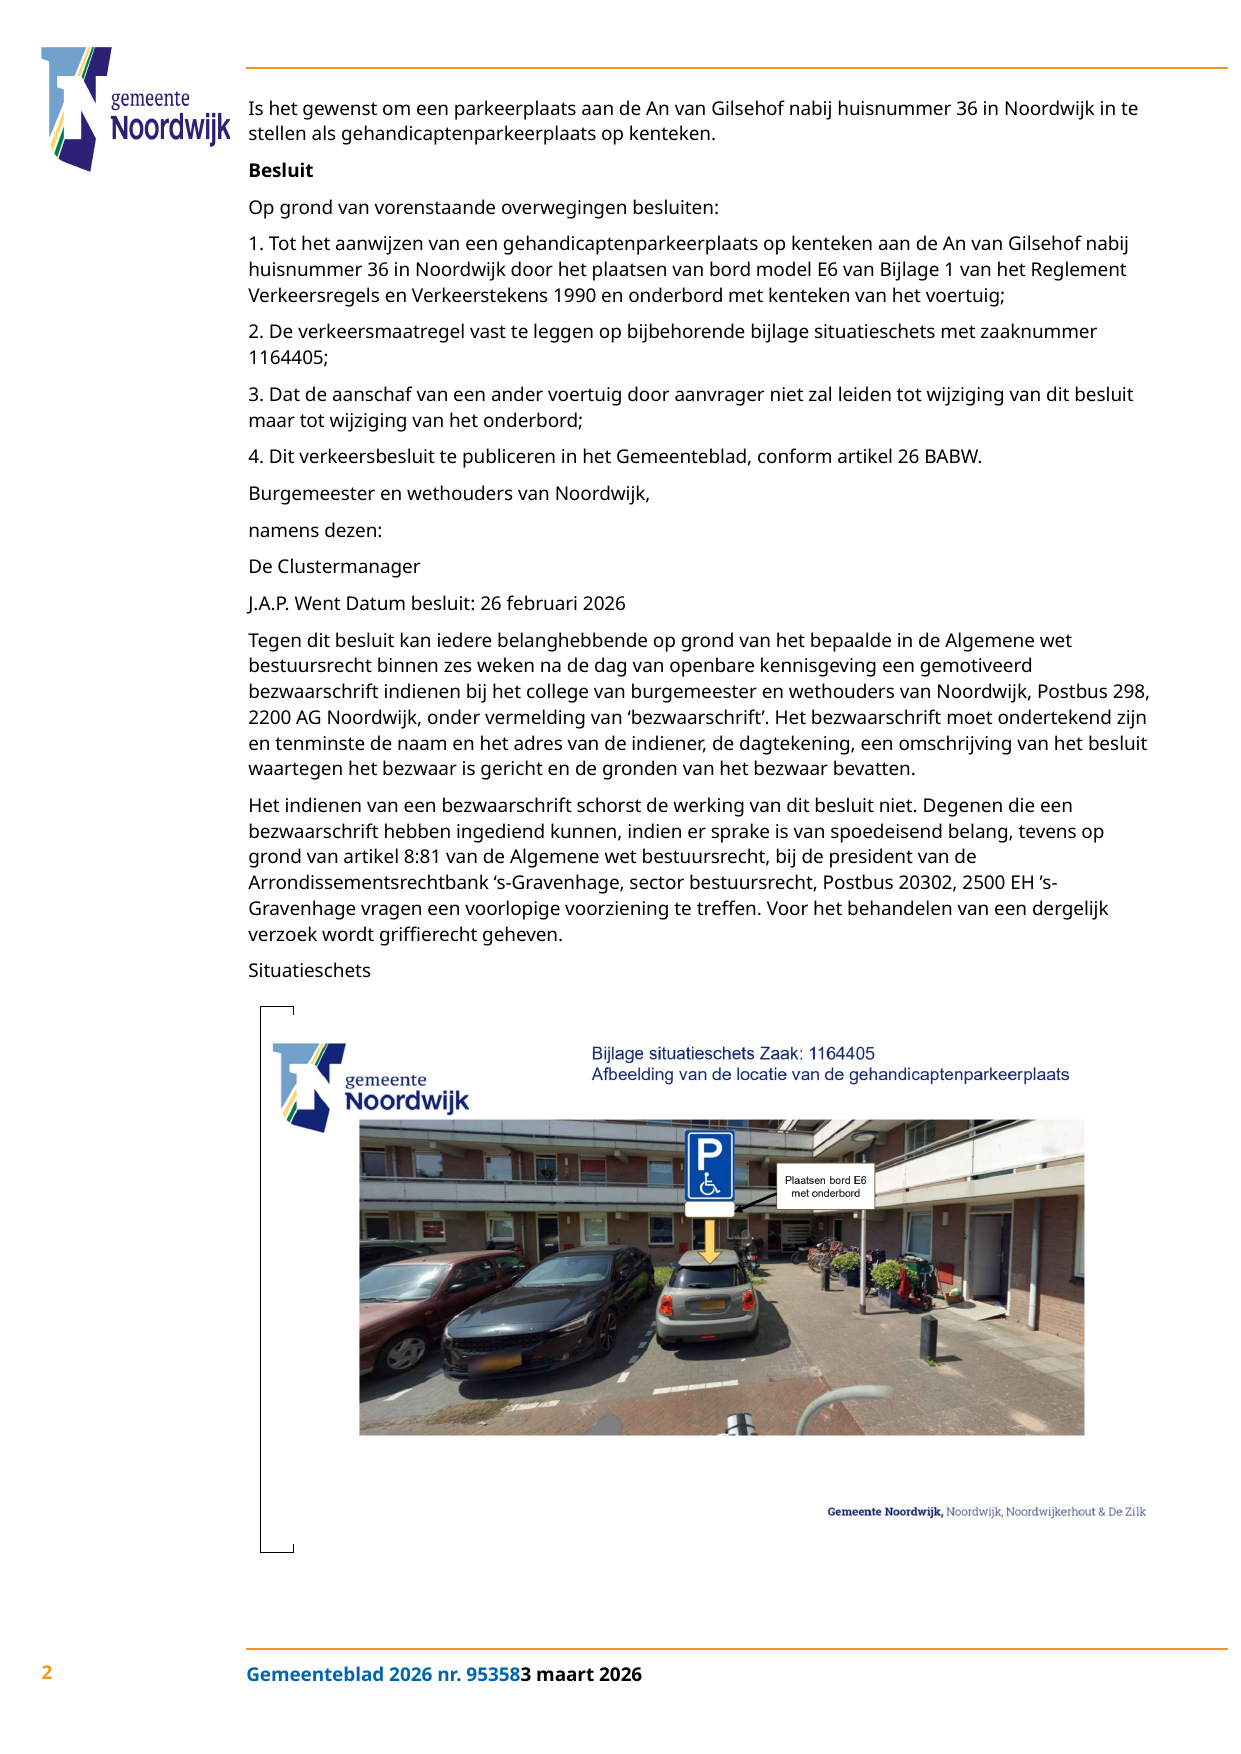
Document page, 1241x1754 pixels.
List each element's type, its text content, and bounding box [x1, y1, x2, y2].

text De Clustermanager [248, 553, 1152, 579]
text Het indienen van een bezwaarschrift schorst de werking van dit besluit niet. Degenen die een bezwaarschrift hebben ingediend kunnen, indien er sprake is van spoedeisend belang, tevens op grond van artikel 8:81 van de Algemene wet bestuursrecht, bij de president van de Arrondissementsrechtbank ‘s-Gravenhage, sector bestuursrecht, Postbus 20302, 2500 EH ’s-Gravenhage vragen een voorlopige voorziening te treffen. Voor het behandelen van een dergelijk verzoek wordt griffierecht geheven. [248, 792, 1152, 946]
text Is het gewenst om een parkeerplaats aan de An van Gilsehof nabij huisnummer 36 in Noordwijk in te stellen als gehandicaptenparkeerplaats op kenteken. [248, 95, 1152, 146]
text Tegen dit besluit kan iedere belanghebbende op grond van het bepaalde in de Algemene wet bestuursrecht binnen zes weken na de dag van openbare kennisgeving een gemotiveerd bezwaarschrift indienen bij het college van burgemeester en wethouders van Noordwijk, Postbus 298, 2200 AG Noordwijk, onder vermelding van ‘bezwaarschrift’. Het bezwaarschrift moet ondertekend zijn en tenminste de naam en het adres van de indiener, de dagtekening, een omschrijving van het besluit waartegen het bezwaar is gericht en de gronden van het bezwaar bevatten. [248, 627, 1152, 781]
text Situatieschets [248, 957, 1152, 983]
text 2. De verkeersmaatregel vast te leggen op bijbehorende bijlage situatieschets met zaaknummer 1164405; [248, 319, 1152, 370]
text 1. Tot het aanwijzen van een gehandicaptenparkeerplaats op kenteken aan de An van Gilsehof nabij huisnummer 36 in Noordwijk door het plaatsen van bord model E6 van Bijlage 1 van het Reglement Verkeersregels en Verkeerstekens 1990 en onderbord met kenteken van het voertuig; [248, 231, 1152, 308]
text namens dezen: [248, 517, 1152, 542]
text Op grond van vorenstaande overwegingen besluiten: [248, 194, 1152, 219]
text J.A.P. Went Datum besluit: 26 februari 2026 [248, 590, 1152, 616]
text 4. Dit verkeersbesluit te publiceren in het Gemeenteblad, conform artikel 26 BABW. [248, 443, 1152, 469]
picture [268, 1015, 1149, 1544]
picture [41, 47, 231, 172]
text Besluit [248, 157, 1152, 183]
text 3. Dat de aanschaf van een ander voertuig door aanvrager niet zal leiden tot wijziging van dit besluit maar tot wijziging van het onderbord; [248, 381, 1152, 432]
text Burgemeester en wethouders van Noordwijk, [248, 480, 1152, 506]
